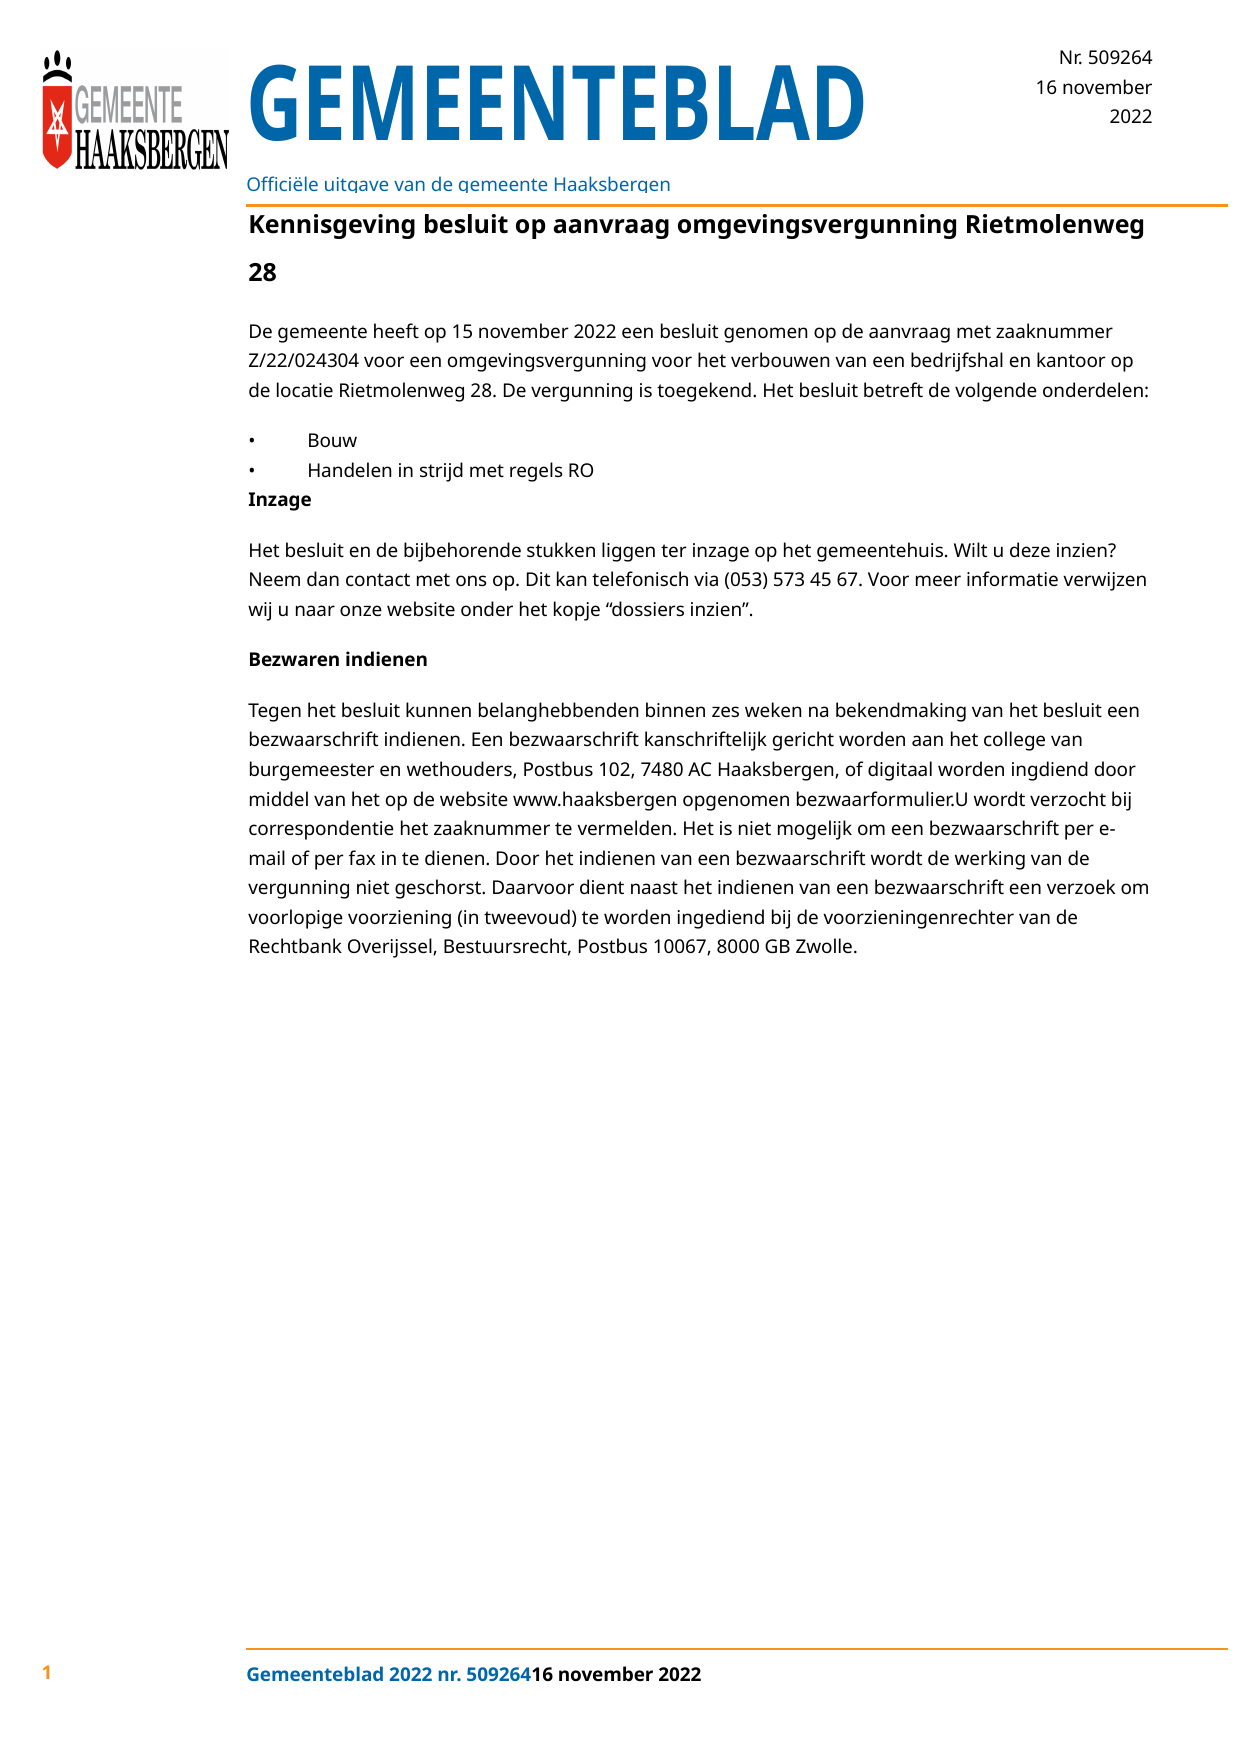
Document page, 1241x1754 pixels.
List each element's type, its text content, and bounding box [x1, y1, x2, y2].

picture [41, 47, 231, 172]
text Tegen het besluit kunnen belanghebbenden binnen zes weken na bekendmaking van het besluit een bezwaarschrift indienen. Een bezwaarschrift kanschriftelijk gericht worden aan het college van burgemeester en wethouders, Postbus 102, 7480 AC Haaksbergen, of digitaal worden ingdiend door middel van het op de website www.haaksbergen opgenomen bezwaarformulier.U wordt verzocht bij correspondentie het zaaknummer te vermelden. Het is niet mogelijk om een bezwaarschrift per e-mail of per fax in te dienen. Door het indienen van een bezwaarschrift wordt de werking van de vergunning niet geschorst. Daarvoor dient naast het indienen van een bezwaarschrift een verzoek om voorlopige voorziening (in tweevoud) te worden ingediend bij de voorzieningenrechter van de Rechtbank Overijssel, Bestuursrecht, Postbus 10067, 8000 GB Zwolle. [248, 697, 1152, 959]
text Het besluit en de bijbehorende stukken liggen ter inzage op het gemeentehuis. Wilt u deze inzien? Neem dan contact met ons op. Dit kan telefonisch via (053) 573 45 67. Voor meer informatie verwijzen wij u naar onze website onder het kopje “dossiers inzien”. [248, 537, 1152, 622]
text Inzage [248, 487, 1152, 512]
list Handelen in strijd met regels RO [248, 457, 1152, 483]
text Kennisgeving besluit op aanvraag omgevingsvergunning Rietmolenweg 28 [248, 207, 1152, 288]
list Bouw [248, 427, 1152, 453]
text Bezwaren indienen [248, 647, 1152, 672]
text De gemeente heeft op 15 november 2022 een besluit genomen op de aanvraag met zaaknummer Z/22/024304 voor een omgevingsvergunning voor het verbouwen van een bedrijfshal en kantoor op de locatie Rietmolenweg 28. De vergunning is toegekend. Het besluit betreft de volgende onderdelen: [248, 318, 1152, 403]
